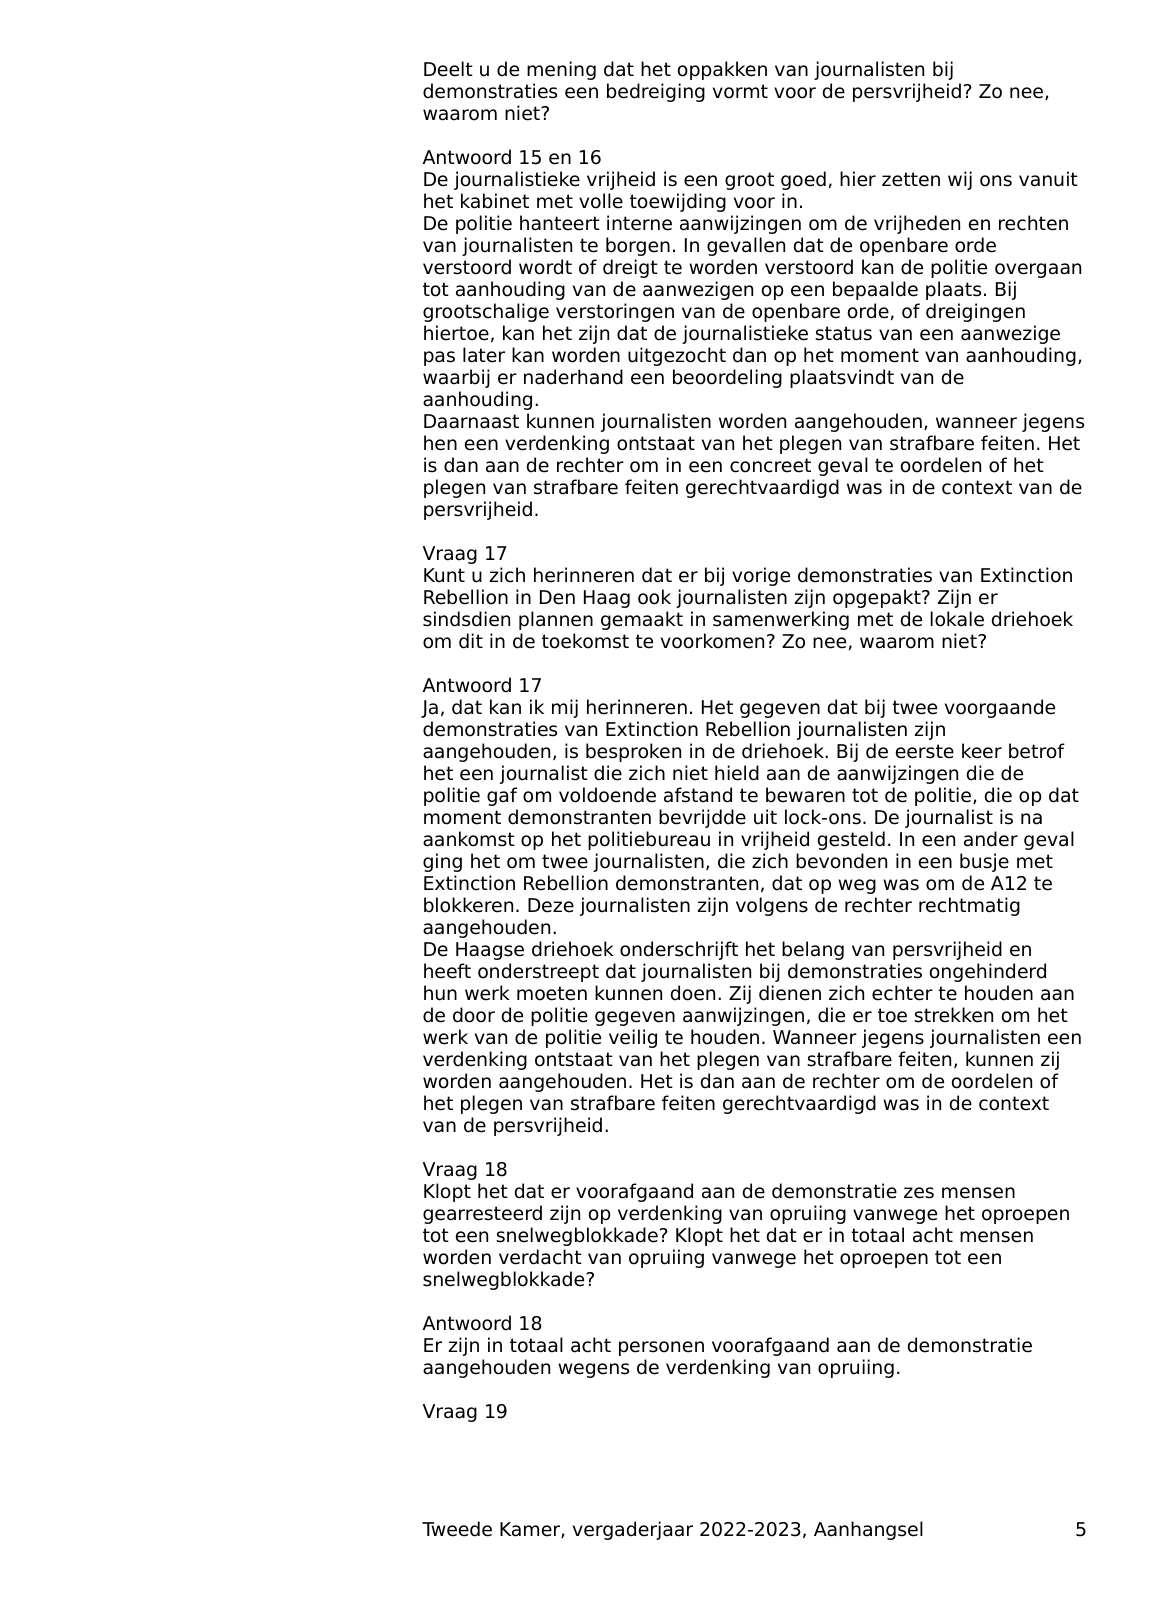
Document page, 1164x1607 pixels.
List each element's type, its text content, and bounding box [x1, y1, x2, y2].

text De journalistieke vrijheid is een groot goed, hier zetten wij ons vanuit het kabinet met volle toewijding voor in. [422, 169, 1087, 213]
text Kunt u zich herinneren dat er bij vorige demonstraties van Extinction Rebellion in Den Haag ook journalisten zijn opgepakt? Zijn er sindsdien plannen gemaakt in samenwerking met de lokale driehoek om dit in de toekomst te voorkomen? Zo nee, waarom niet? [422, 565, 1087, 653]
text Deelt u de mening dat het oppakken van journalisten bij demonstraties een bedreiging vormt voor de persvrijheid? Zo nee, waarom niet? [422, 59, 1087, 125]
text Klopt het dat er voorafgaand aan de demonstratie zes mensen gearresteerd zijn op verdenking van opruiing vanwege het oproepen tot een snelwegblokkade? Klopt het dat er in totaal acht mensen worden verdacht van opruiing vanwege het oproepen tot een snelwegblokkade? [422, 1181, 1087, 1291]
text Daarnaast kunnen journalisten worden aangehouden, wanneer jegens hen een verdenking ontstaat van het plegen van strafbare feiten. Het is dan aan de rechter om in een concreet geval te oordelen of het plegen van strafbare feiten gerechtvaardigd was in de context van de persvrijheid. [422, 411, 1087, 521]
text Antwoord 15 en 16 [422, 147, 1087, 169]
text Ja, dat kan ik mij herinneren. Het gegeven dat bij twee voorgaande demonstraties van Extinction Rebellion journalisten zijn aangehouden, is besproken in de driehoek. Bij de eerste keer betrof het een journalist die zich niet hield aan de aanwijzingen die de politie gaf om voldoende afstand te bewaren tot de politie, die op dat moment demonstranten bevrijdde uit lock-ons. De journalist is na aankomst op het politiebureau in vrijheid gesteld. In een ander geval ging het om twee journalisten, die zich bevonden in een busje met Extinction Rebellion demonstranten, dat op weg was om de A12 te blokkeren. Deze journalisten zijn volgens de rechter rechtmatig aangehouden. [422, 697, 1087, 939]
text Vraag 19 [422, 1401, 1087, 1423]
text Antwoord 18 [422, 1313, 1087, 1335]
text Er zijn in totaal acht personen voorafgaand aan de demonstratie aangehouden wegens de verdenking van opruiing. [422, 1335, 1087, 1379]
text Antwoord 17 [422, 675, 1087, 697]
text De Haagse driehoek onderschrijft het belang van persvrijheid en heeft onderstreept dat journalisten bij demonstraties ongehinderd hun werk moeten kunnen doen. Zij dienen zich echter te houden aan de door de politie gegeven aanwijzingen, die er toe strekken om het werk van de politie veilig te houden. Wanneer jegens journalisten een verdenking ontstaat van het plegen van strafbare feiten, kunnen zij worden aangehouden. Het is dan aan de rechter om de oordelen of het plegen van strafbare feiten gerechtvaardigd was in de context van de persvrijheid. [422, 939, 1087, 1137]
text Vraag 18 [422, 1159, 1087, 1181]
text De politie hanteert interne aanwijzingen om de vrijheden en rechten van journalisten te borgen. In gevallen dat de openbare orde verstoord wordt of dreigt te worden verstoord kan de politie overgaan tot aanhouding van de aanwezigen op een bepaalde plaats. Bij grootschalige verstoringen van de openbare orde, of dreigingen hiertoe, kan het zijn dat de journalistieke status van een aanwezige pas later kan worden uitgezocht dan op het moment van aanhouding, waarbij er naderhand een beoordeling plaatsvindt van de aanhouding. [422, 213, 1087, 411]
text Vraag 17 [422, 543, 1087, 565]
